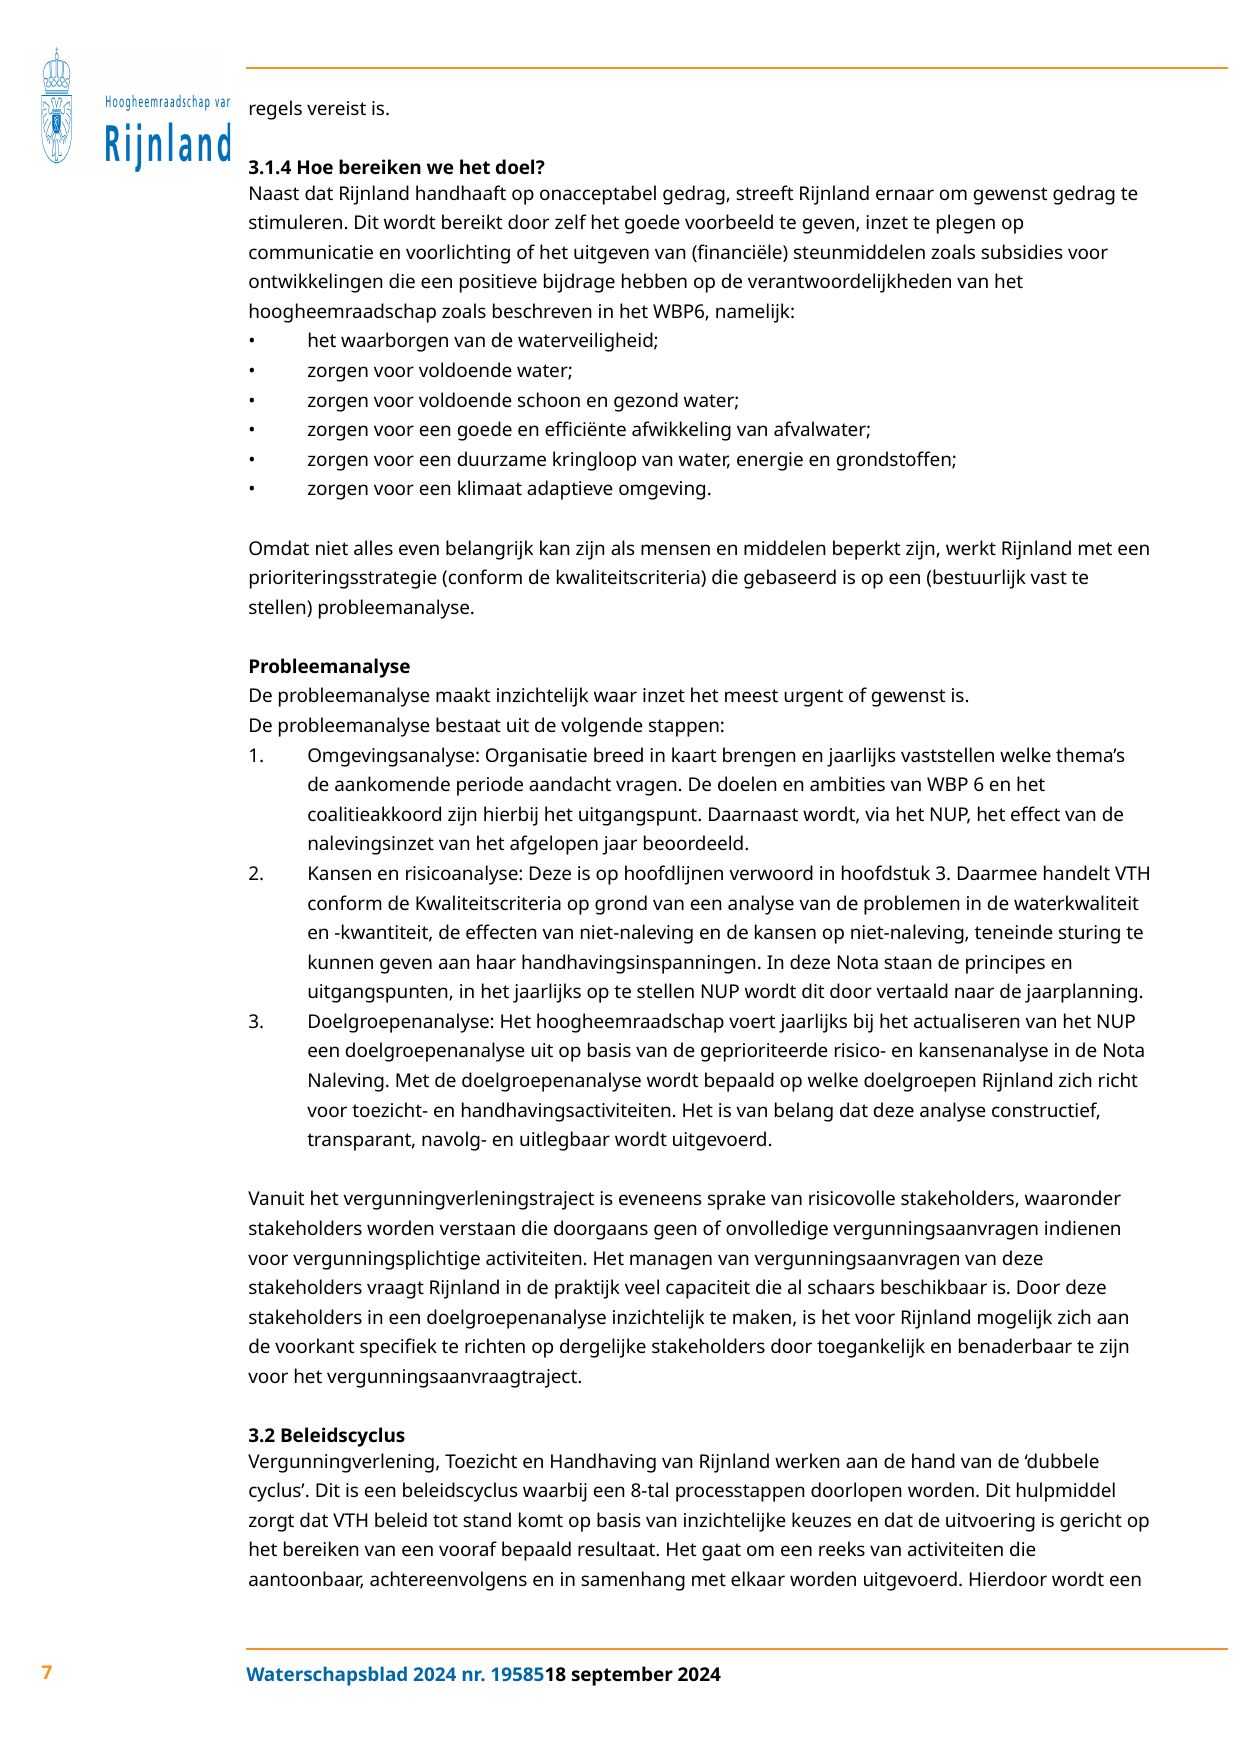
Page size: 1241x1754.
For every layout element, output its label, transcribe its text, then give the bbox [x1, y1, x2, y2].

text Vanuit het vergunningverleningstraject is eveneens sprake van risicovolle stakeholders, waaronder stakeholders worden verstaan die doorgaans geen of onvolledige vergunningsaanvragen indienen voor vergunningsplichtige activiteiten. Het managen van vergunningsaanvragen van deze stakeholders vraagt Rijnland in de praktijk veel capaciteit die al schaars beschikbaar is. Door deze stakeholders in een doelgroepenanalyse inzichtelijk te maken, is het voor Rijnland mogelijk zich aan de voorkant specifiek te richten op dergelijke stakeholders door toegankelijk en benaderbaar te zijn voor het vergunningsaanvraagtraject. [248, 1186, 1152, 1389]
text De probleemanalyse maakt inzichtelijk waar inzet het meest urgent of gewenst is. [248, 683, 1152, 708]
list Doelgroepenanalyse: Het hoogheemraadschap voert jaarlijks bij het actualiseren van het NUP een doelgroepenanalyse uit op basis van de geprioriteerde risico- en kansenanalyse in de Nota Naleving. Met de doelgroepenanalyse wordt bepaald op welke doelgroepen Rijnland zich richt voor toezicht- en handhavingsactiviteiten. Het is van belang dat deze analyse constructief, transparant, navolg- en uitlegbaar wordt uitgevoerd. [248, 1008, 1152, 1152]
text Omdat niet alles even belangrijk kan zijn als mensen en middelen beperkt zijn, werkt Rijnland met een prioriteringsstrategie (conform de kwaliteitscriteria) die gebaseerd is op een (bestuurlijk vast te stellen) probleemanalyse. [248, 535, 1152, 619]
list zorgen voor voldoende schoon en gezond water; [248, 387, 1152, 412]
text 3.2 Beleidscyclus [248, 1422, 1152, 1448]
text 3.1.4 Hoe bereiken we het doel? [248, 154, 1152, 180]
list Omgevingsanalyse: Organisatie breed in kaart brengen en jaarlijks vaststellen welke thema’s de aankomende periode aandacht vragen. De doelen en ambities van WBP 6 en het coalitieakkoord zijn hierbij het uitgangspunt. Daarnaast wordt, via het NUP, het effect van de nalevingsinzet van het afgelopen jaar beoordeeld. [248, 742, 1152, 856]
list zorgen voor een klimaat adaptieve omgeving. [248, 476, 1152, 501]
text regels vereist is. [248, 95, 1152, 121]
text De probleemanalyse bestaat uit de volgende stappen: [248, 712, 1152, 738]
list zorgen voor een duurzame kringloop van water, energie en grondstoffen; [248, 446, 1152, 472]
text Naast dat Rijnland handhaaft op onacceptabel gedrag, streeft Rijnland ernaar om gewenst gedrag te stimuleren. Dit wordt bereikt door zelf het goede voorbeeld te geven, inzet te plegen op communicatie en voorlichting of het uitgeven van (financiële) steunmiddelen zoals subsidies voor ontwikkelingen die een positieve bijdrage hebben op de verantwoordelijkheden van het hoogheemraadschap zoals beschreven in het WBP6, namelijk: [248, 180, 1152, 324]
text Probleemanalyse [248, 653, 1152, 679]
list zorgen voor een goede en efficiënte afwikkeling van afvalwater; [248, 416, 1152, 442]
list het waarborgen van de waterveiligheid; [248, 328, 1152, 353]
picture [41, 47, 231, 172]
list zorgen voor voldoende water; [248, 357, 1152, 383]
text Vergunningverlening, Toezicht en Handhaving van Rijnland werken aan de hand van de ‘dubbele cyclus’. Dit is een beleidscyclus waarbij een 8-tal processtappen doorlopen worden. Dit hulpmiddel zorgt dat VTH beleid tot stand komt op basis van inzichtelijke keuzes en dat de uitvoering is gericht op het bereiken van een vooraf bepaald resultaat. Het gaat om een reeks van activiteiten die aantoonbaar, achtereenvolgens en in samenhang met elkaar worden uitgevoerd. Hierdoor wordt een [248, 1448, 1152, 1592]
list Kansen en risicoanalyse: Deze is op hoofdlijnen verwoord in hoofdstuk 3. Daarmee handelt VTH conform de Kwaliteitscriteria op grond van een analyse van de problemen in de waterkwaliteit en -kwantiteit, de effecten van niet-naleving en de kansen op niet-naleving, teneinde sturing te kunnen geven aan haar handhavingsinspanningen. In deze Nota staan de principes en uitgangspunten, in het jaarlijks op te stellen NUP wordt dit door vertaald naar de jaarplanning. [248, 860, 1152, 1004]
